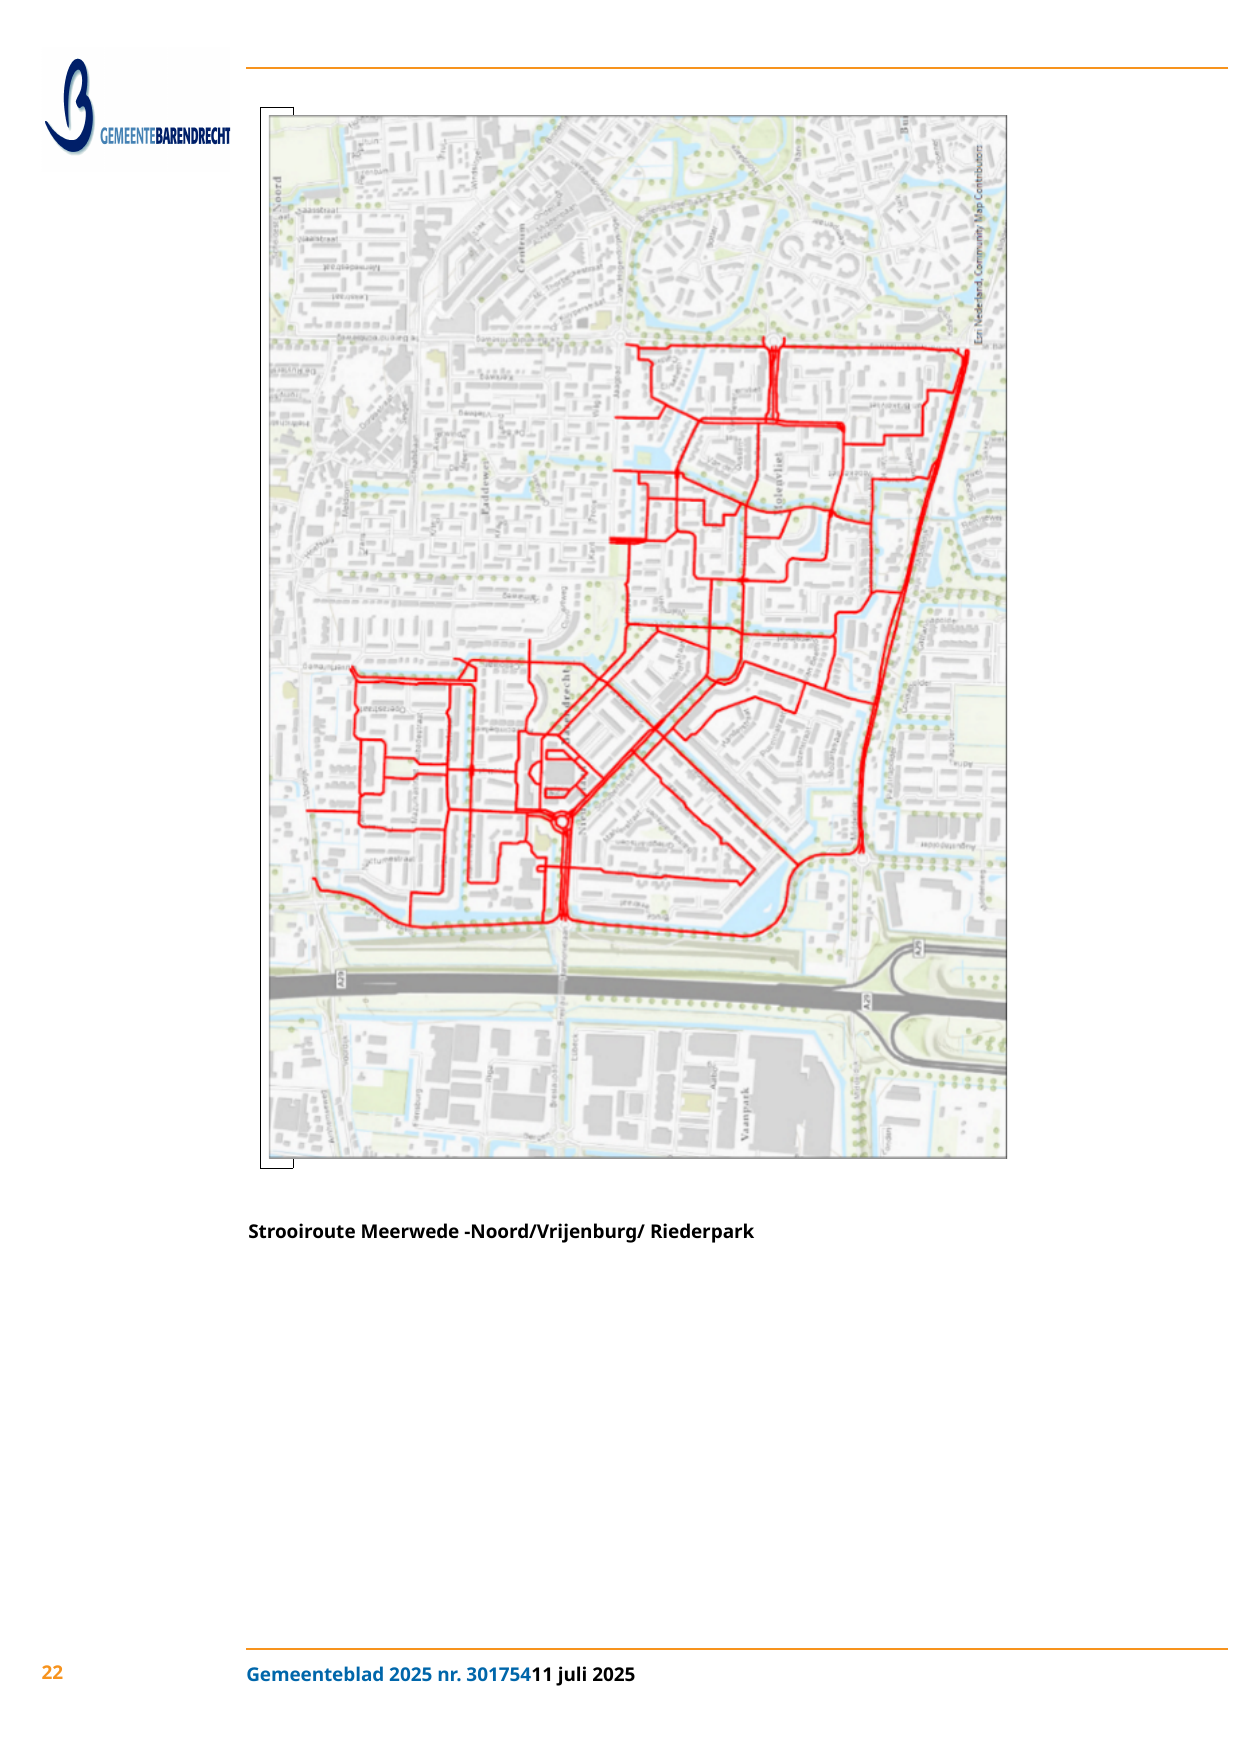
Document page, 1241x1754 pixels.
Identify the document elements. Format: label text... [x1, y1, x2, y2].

text Strooiroute Meerwede -Noord/Vrijenburg/ Riederpark [248, 1218, 1152, 1244]
picture [41, 47, 231, 172]
picture [268, 115, 1008, 1159]
